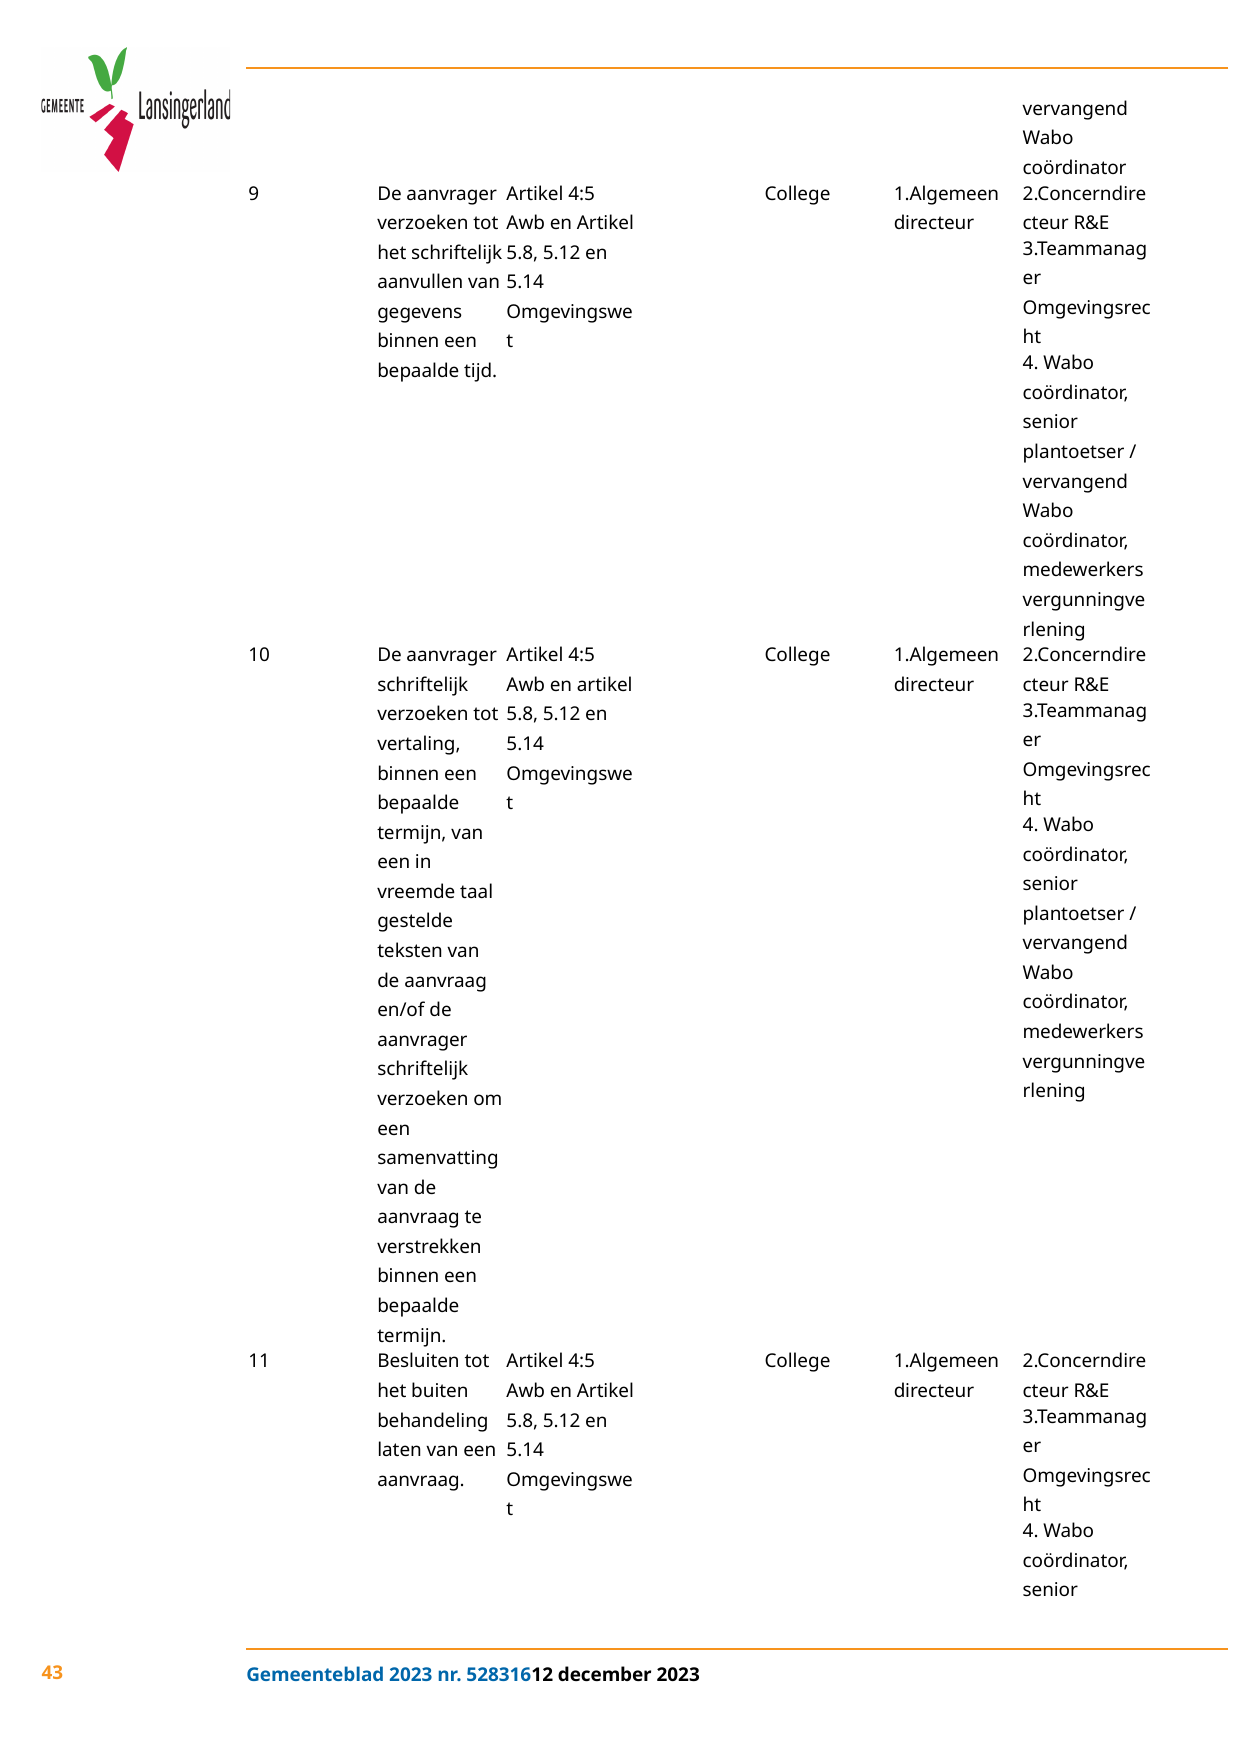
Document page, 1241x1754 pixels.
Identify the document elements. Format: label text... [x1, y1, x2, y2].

table_cell College [764, 1348, 893, 1602]
table_cell Besluiten tot het buiten behandeling laten van een aanvraag. [377, 1348, 506, 1602]
table_cell [764, 95, 893, 180]
table_cell Artikel 4:5 Awb en Artikel 5.8, 5.12 en 5.14 Omgevingswet [506, 1348, 635, 1602]
table_cell College [764, 641, 893, 1348]
table_cell [506, 95, 635, 180]
picture [41, 47, 231, 172]
table_cell De aanvrager schriftelijk verzoeken tot vertaling, binnen een bepaalde termijn, van een in vreemde taal gestelde teksten van de aanvraag en/of de aanvrager schriftelijk verzoeken om een samenvatting van de aanvraag te verstrekken binnen een bepaalde termijn. [377, 641, 506, 1348]
table_cell 3.Teammanager Omgevingsrecht [1023, 235, 1152, 349]
table_cell 1.Algemeen directeur [894, 180, 1022, 641]
table_cell 11 [248, 1348, 377, 1602]
table_cell 1.Algemeen directeur [894, 641, 1022, 1348]
table_cell [894, 95, 1022, 180]
table_cell 3.Teammanager Omgevingsrecht [1023, 697, 1152, 811]
table_cell 9 [248, 180, 377, 641]
table_cell [248, 95, 377, 180]
table_cell [635, 1348, 764, 1602]
table_cell 4. Wabo coördinator, senior [1023, 1518, 1152, 1602]
table_cell [635, 95, 764, 180]
table_cell 3.Teammanager Omgevingsrecht [1023, 1403, 1152, 1517]
table_cell College [764, 180, 893, 641]
table_cell [377, 95, 506, 180]
table_cell vervangend Wabo coördinator [1023, 95, 1152, 180]
table_cell 4. Wabo coördinator, senior plantoetser / vervangend Wabo coördinator, medewerkers vergunningverlening [1023, 350, 1152, 641]
table_cell 1.Algemeen directeur [894, 1348, 1022, 1602]
table_cell [635, 180, 764, 641]
table_cell Artikel 4:5 Awb en Artikel 5.8, 5.12 en 5.14 Omgevingswet [506, 180, 635, 641]
table_cell 2.Concerndirecteur R&E [1023, 180, 1152, 235]
table_cell 2.Concerndirecteur R&E [1023, 641, 1152, 697]
table_cell 2.Concerndirecteur R&E [1023, 1348, 1152, 1403]
table_cell De aanvrager verzoeken tot het schriftelijk aanvullen van gegevens binnen een bepaalde tijd. [377, 180, 506, 641]
table_cell Artikel 4:5 Awb en artikel 5.8, 5.12 en 5.14 Omgevingswet [506, 641, 635, 1348]
table_cell 10 [248, 641, 377, 1348]
table_cell [635, 641, 764, 1348]
table_cell 4. Wabo coördinator, senior plantoetser / vervangend Wabo coördinator, medewerkers vergunningverlening [1023, 811, 1152, 1348]
